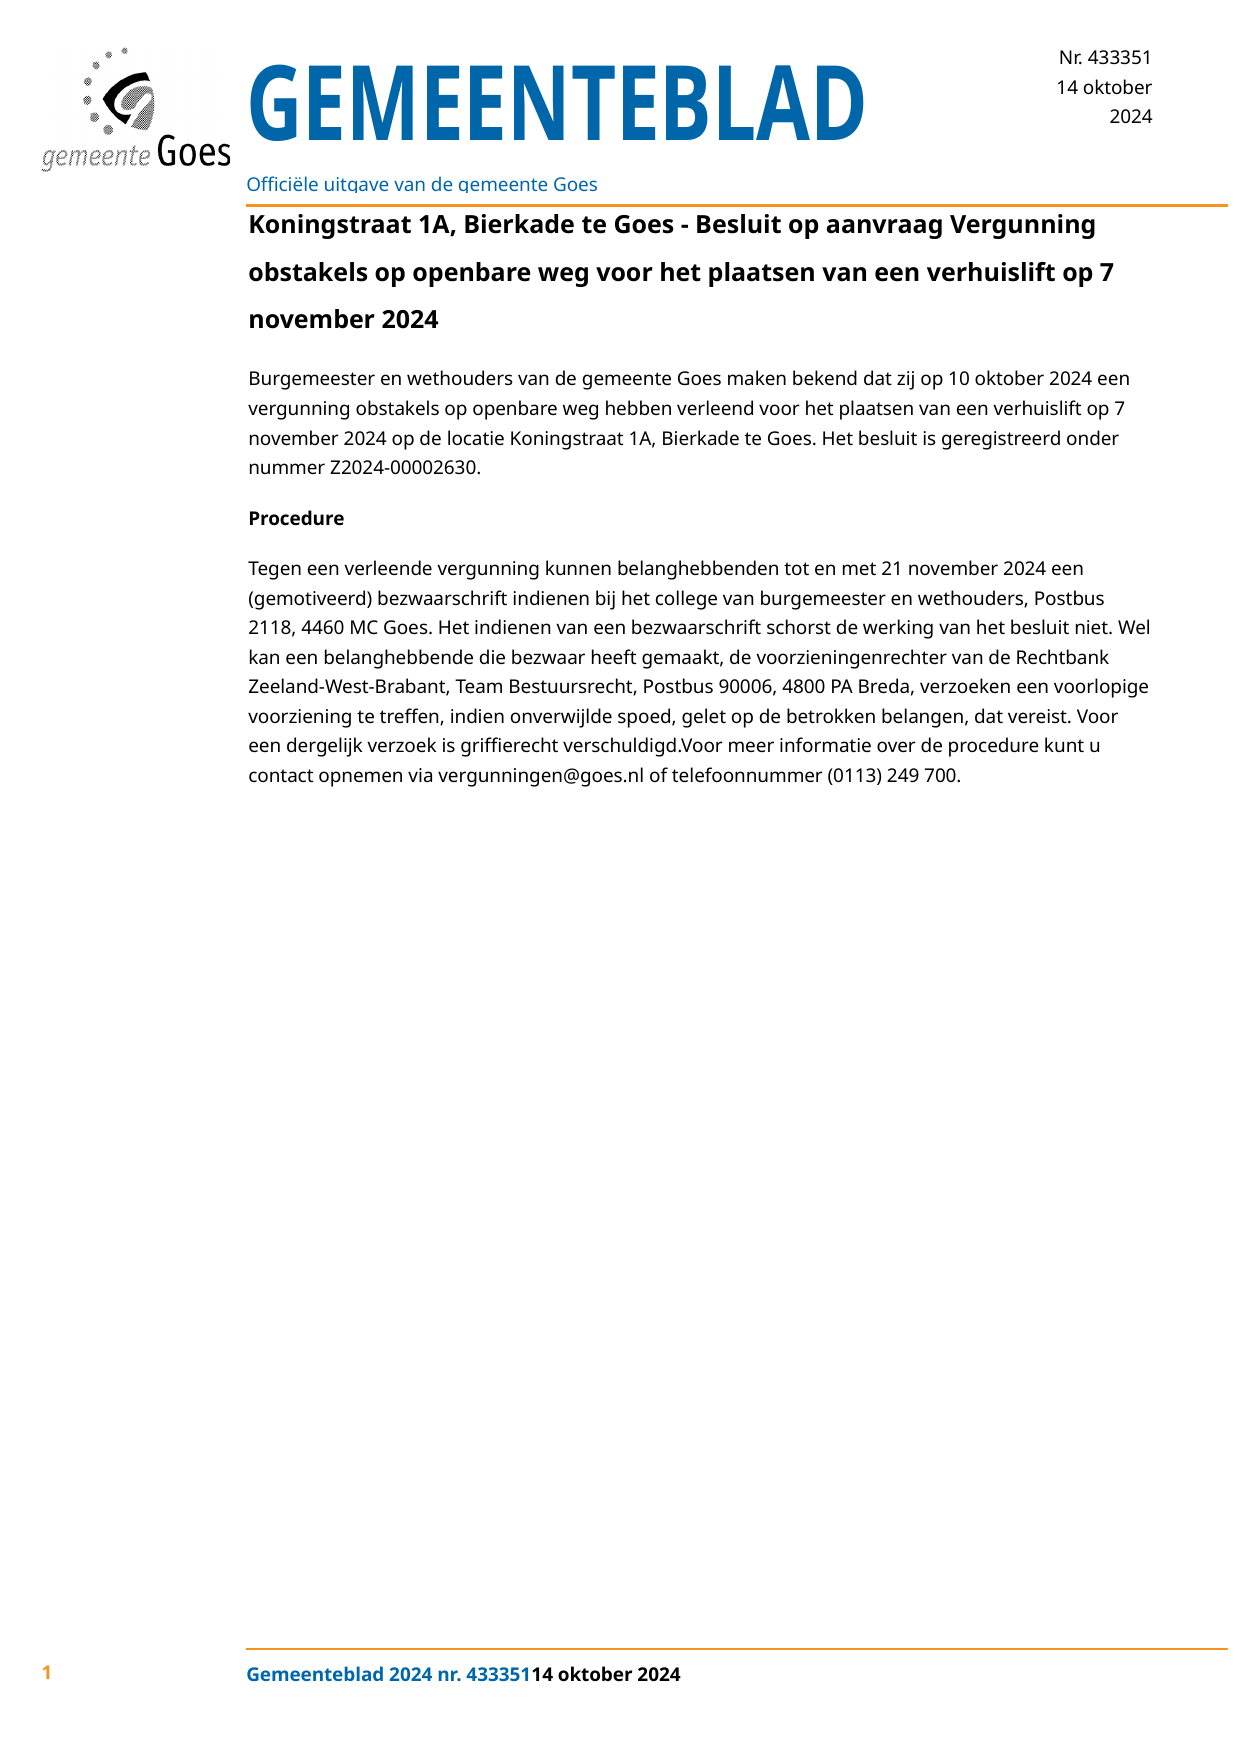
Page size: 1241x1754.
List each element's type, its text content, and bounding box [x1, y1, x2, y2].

text Koningstraat 1A, Bierkade te Goes - Besluit op aanvraag Vergunning obstakels op openbare weg voor het plaatsen van een verhuislift op 7 november 2024 [248, 207, 1152, 336]
text Tegen een verleende vergunning kunnen belanghebbenden tot en met 21 november 2024 een (gemotiveerd) bezwaarschrift indienen bij het college van burgemeester en wethouders, Postbus 2118, 4460 MC Goes. Het indienen van een bezwaarschrift schorst de werking van het besluit niet. Wel kan een belanghebbende die bezwaar heeft gemaakt, de voorzieningenrechter van de Rechtbank Zeeland-West-Brabant, Team Bestuursrecht, Postbus 90006, 4800 PA Breda, verzoeken een voorlopige voorziening te treffen, indien onverwijlde spoed, gelet op de betrokken belangen, dat vereist. Voor een dergelijk verzoek is griffierecht verschuldigd.Voor meer informatie over de procedure kunt u contact opnemen via vergunningen@goes.nl of telefoonnummer (0113) 249 700. [248, 555, 1152, 788]
text Procedure [248, 505, 1152, 530]
text Burgemeester en wethouders van de gemeente Goes maken bekend dat zij op 10 oktober 2024 een vergunning obstakels op openbare weg hebben verleend voor het plaatsen van een verhuislift op 7 november 2024 op de locatie Koningstraat 1A, Bierkade te Goes. Het besluit is geregistreerd onder nummer Z2024-00002630. [248, 366, 1152, 480]
picture [41, 47, 231, 172]
